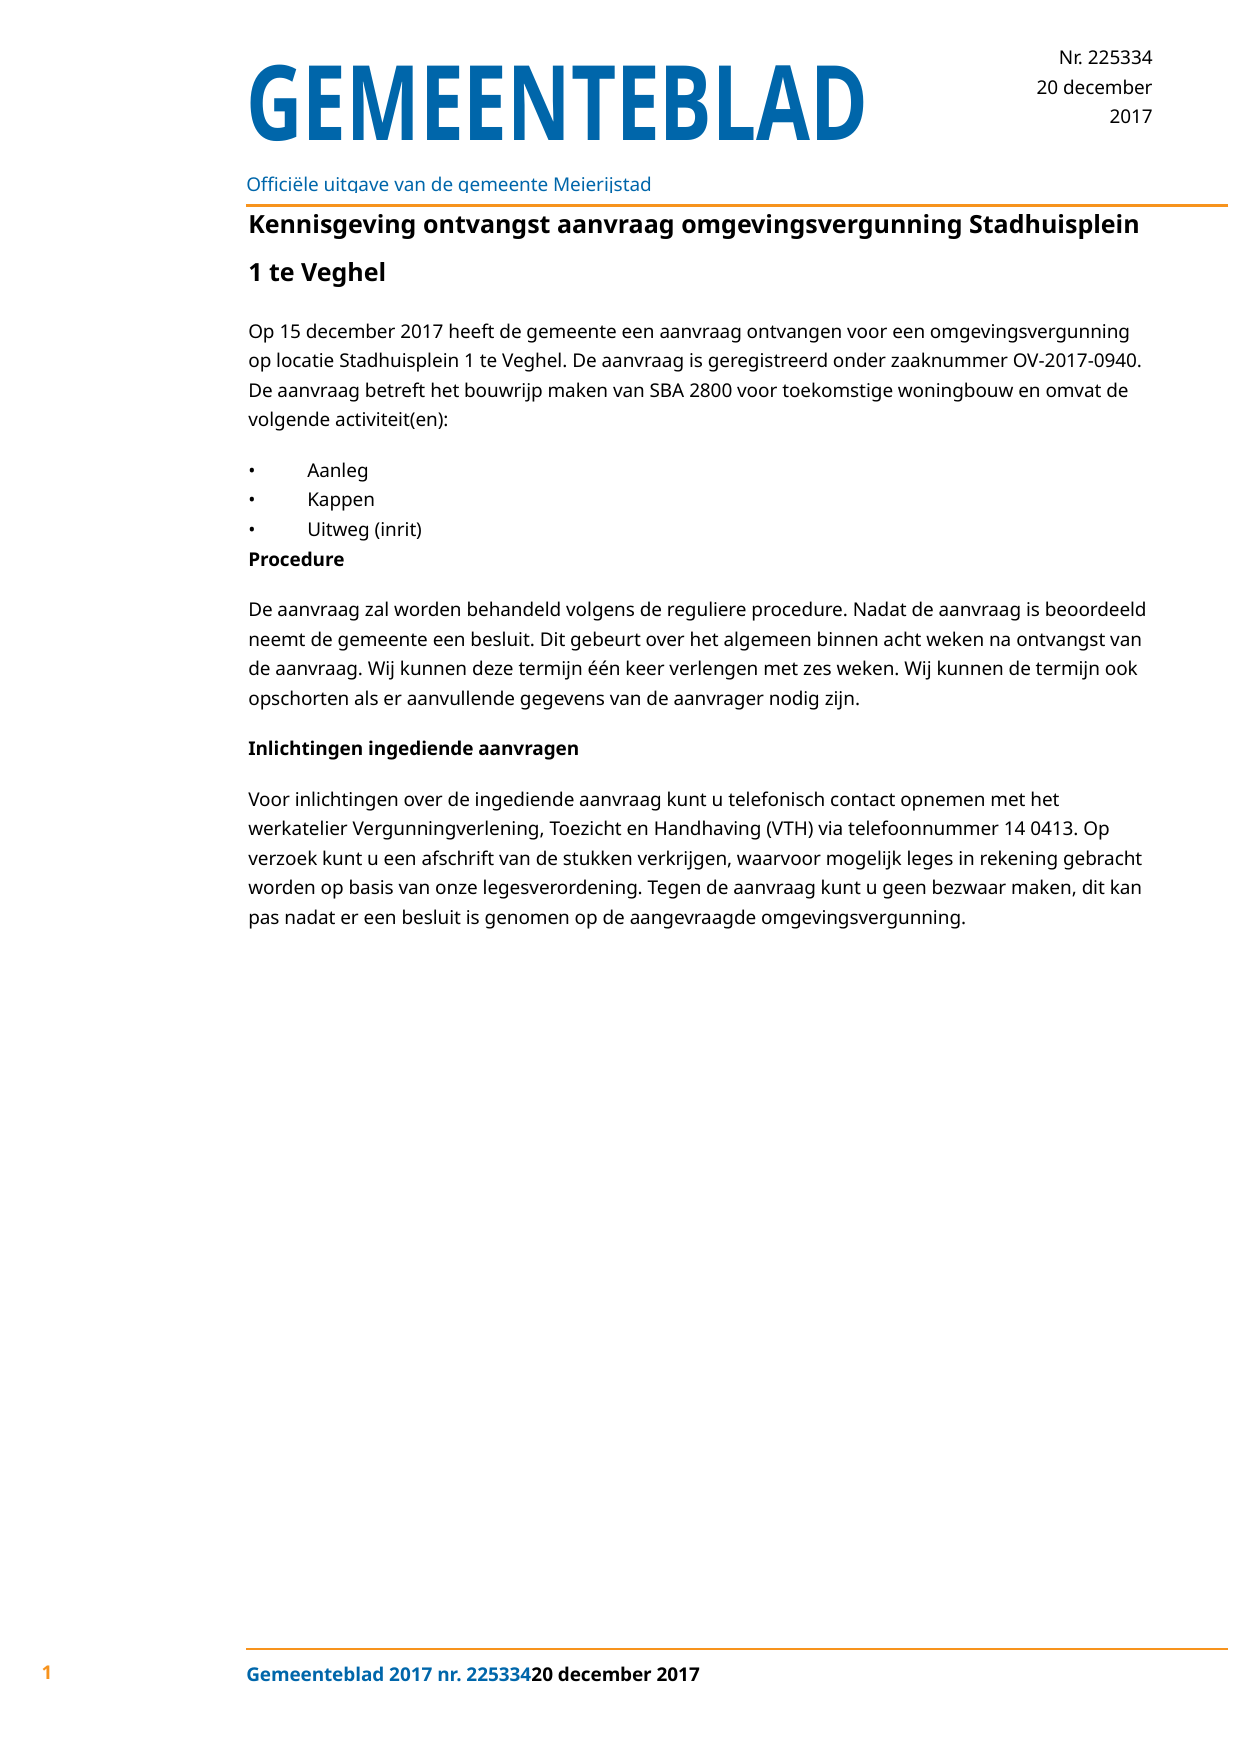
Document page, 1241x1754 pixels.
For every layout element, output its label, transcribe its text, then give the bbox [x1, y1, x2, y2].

list Aanleg [248, 457, 1152, 483]
text Kennisgeving ontvangst aanvraag omgevingsvergunning Stadhuisplein 1 te Veghel [248, 207, 1152, 288]
list Uitweg (inrit) [248, 516, 1152, 542]
picture [41, 47, 231, 172]
text Voor inlichtingen over de ingediende aanvraag kunt u telefonisch contact opnemen met het werkatelier Vergunningverlening, Toezicht en Handhaving (VTH) via telefoonnummer 14 0413. Op verzoek kunt u een afschrift van de stukken verkrijgen, waarvoor mogelijk leges in rekening gebracht worden op basis van onze legesverordening. Tegen de aanvraag kunt u geen bezwaar maken, dit kan pas nadat er een besluit is genomen op de aangevraagde omgevingsvergunning. [248, 786, 1152, 930]
text Op 15 december 2017 heeft de gemeente een aanvraag ontvangen voor een omgevingsvergunning op locatie Stadhuisplein 1 te Veghel. De aanvraag is geregistreerd onder zaaknummer OV-2017-0940. De aanvraag betreft het bouwrijp maken van SBA 2800 voor toekomstige woningbouw en omvat de volgende activiteit(en): [248, 318, 1152, 432]
text Procedure [248, 546, 1152, 572]
list Kappen [248, 487, 1152, 512]
text De aanvraag zal worden behandeld volgens de reguliere procedure. Nadat de aanvraag is beoordeeld neemt de gemeente een besluit. Dit gebeurt over het algemeen binnen acht weken na ontvangst van de aanvraag. Wij kunnen deze termijn één keer verlengen met zes weken. Wij kunnen de termijn ook opschorten als er aanvullende gegevens van de aanvrager nodig zijn. [248, 596, 1152, 711]
text Inlichtingen ingediende aanvragen [248, 735, 1152, 761]
